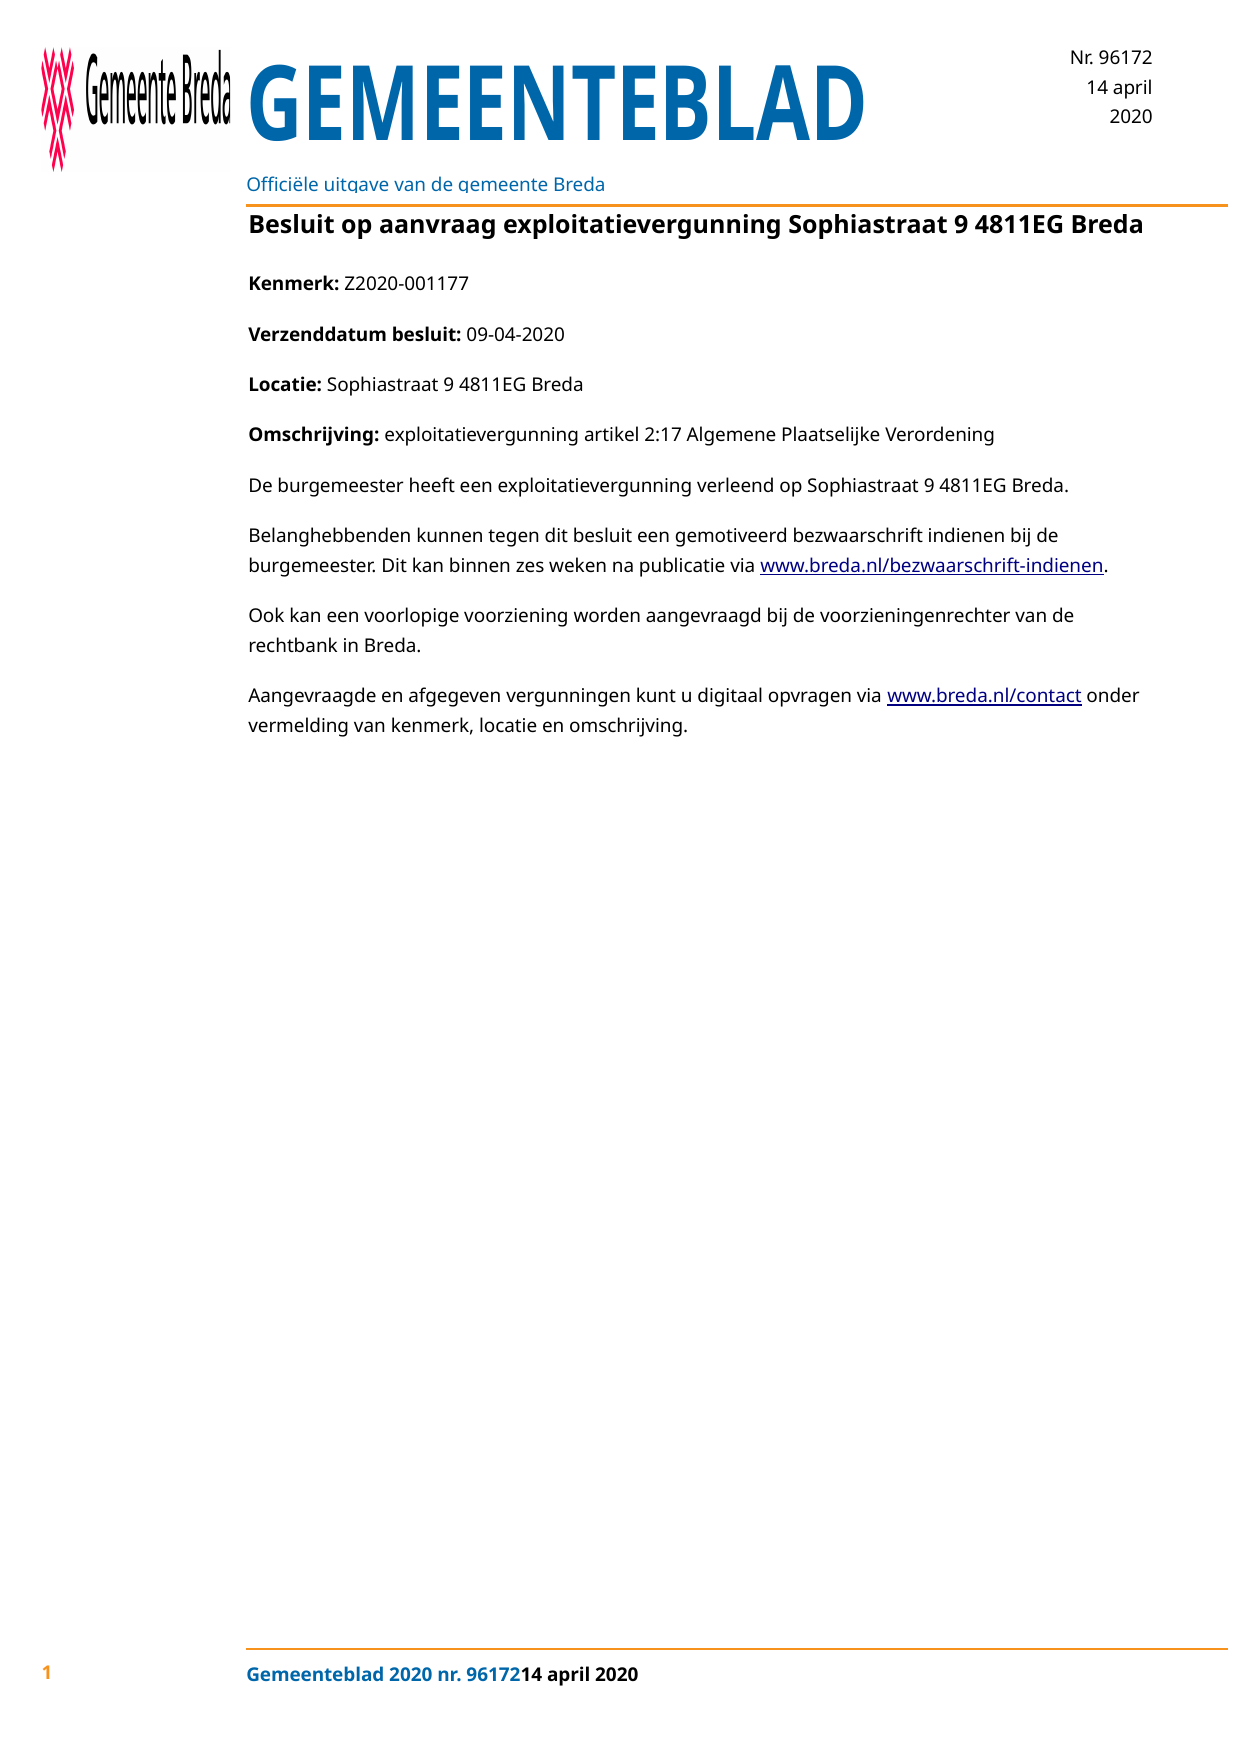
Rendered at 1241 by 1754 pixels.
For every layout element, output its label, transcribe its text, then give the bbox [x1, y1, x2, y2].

picture [41, 47, 231, 172]
text Belanghebbenden kunnen tegen dit besluit een gemotiveerd bezwaarschrift indienen bij de burgemeester. Dit kan binnen zes weken na publicatie via www.breda.nl/bezwaarschrift-indienen. [248, 522, 1152, 578]
text Kenmerk: Z2020-001177 [248, 270, 1152, 296]
text Verzenddatum besluit: 09-04-2020 [248, 321, 1152, 346]
text Locatie: Sophiastraat 9 4811EG Breda [248, 371, 1152, 397]
text Ook kan een voorlopige voorziening worden aangevraagd bij de voorzieningenrechter van de rechtbank in Breda. [248, 602, 1152, 658]
text Omschrijving: exploitatievergunning artikel 2:17 Algemene Plaatselijke Verordening [248, 422, 1152, 447]
text De burgemeester heeft een exploitatievergunning verleend op Sophiastraat 9 4811EG Breda. [248, 472, 1152, 498]
text Besluit op aanvraag exploitatievergunning Sophiastraat 9 4811EG Breda [248, 207, 1152, 241]
text Aangevraagde en afgegeven vergunningen kunt u digitaal opvragen via www.breda.nl/contact onder vermelding van kenmerk, locatie en omschrijving. [248, 682, 1152, 738]
